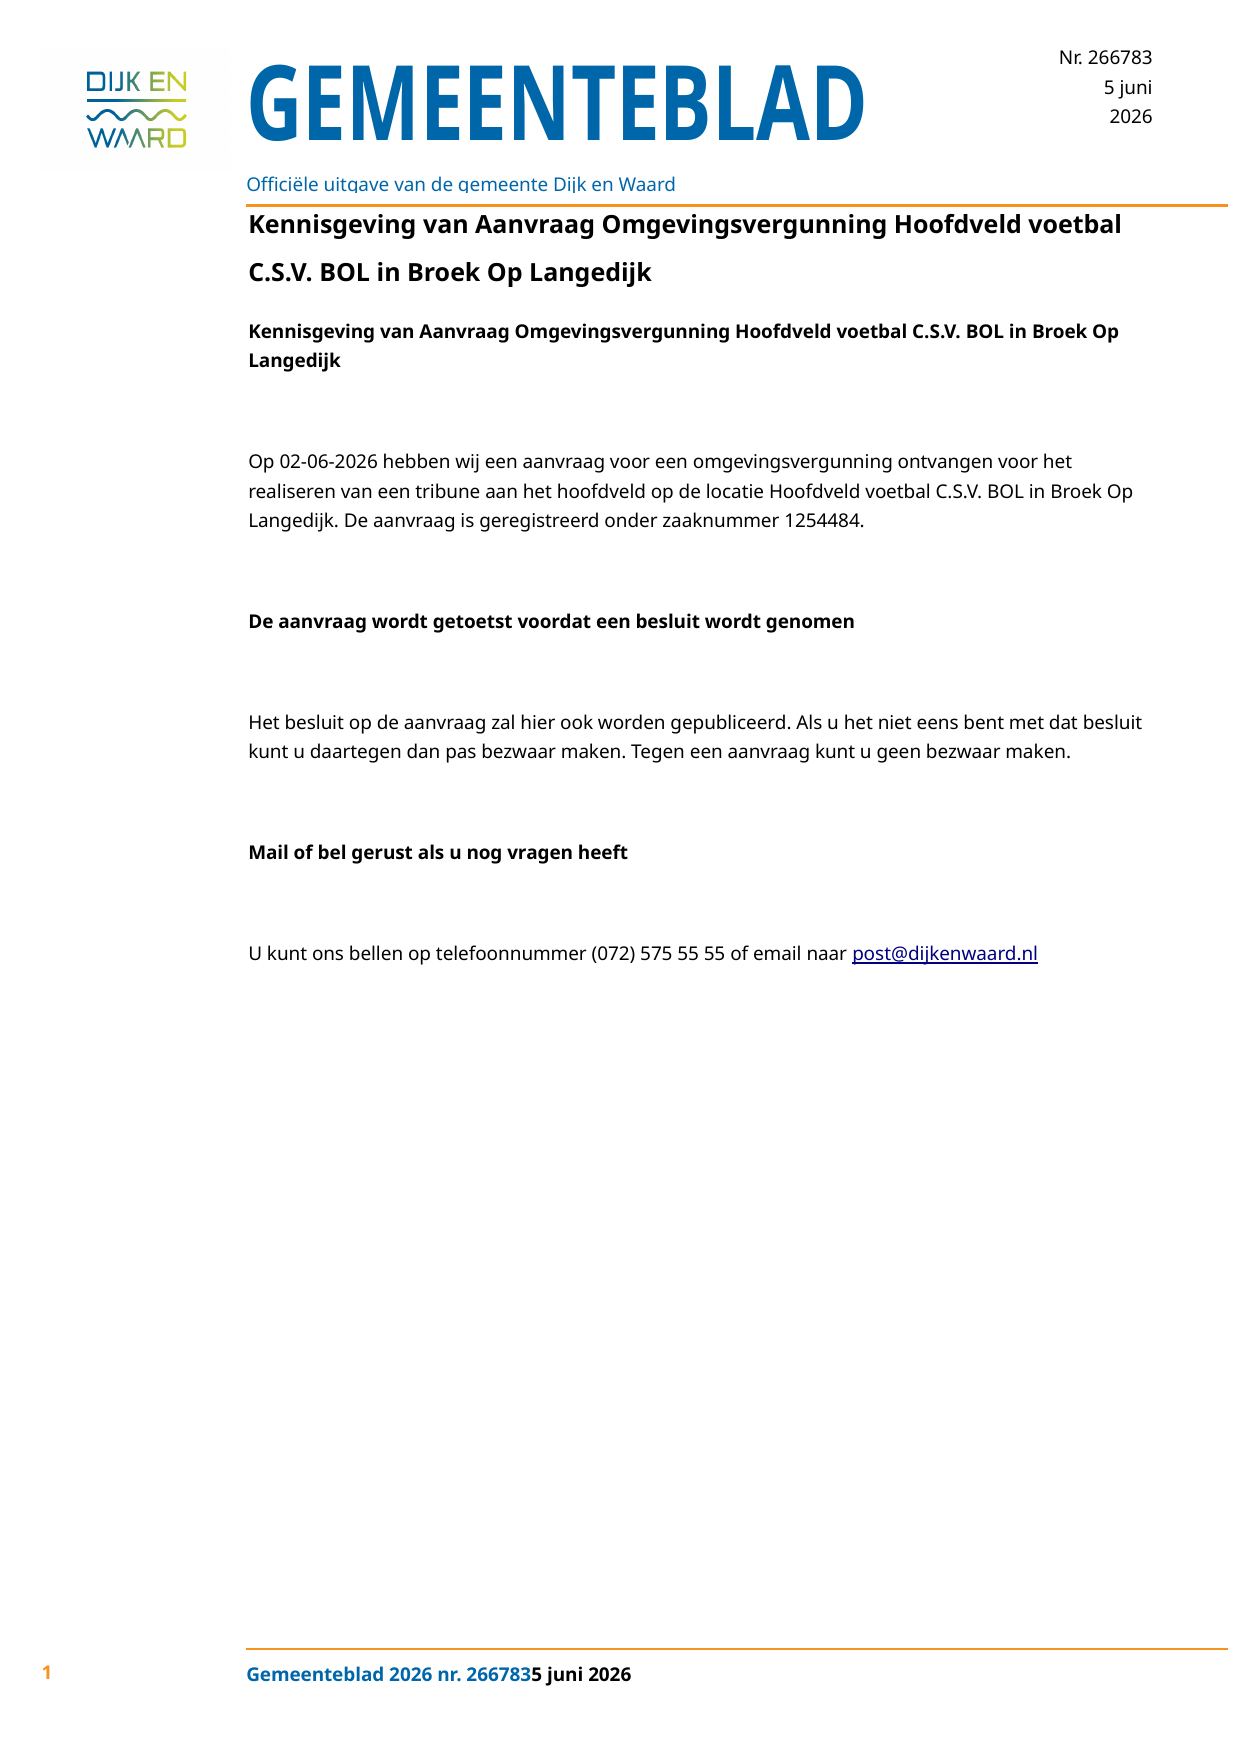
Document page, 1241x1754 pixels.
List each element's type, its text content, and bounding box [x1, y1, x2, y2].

picture [41, 47, 231, 172]
text Kennisgeving van Aanvraag Omgevingsvergunning Hoofdveld voetbal C.S.V. BOL in Broek Op Langedijk [248, 318, 1152, 373]
text Het besluit op de aanvraag zal hier ook worden gepubliceerd. Als u het niet eens bent met dat besluit kunt u daartegen dan pas bezwaar maken. Tegen een aanvraag kunt u geen bezwaar maken. [248, 709, 1152, 764]
text U kunt ons bellen op telefoonnummer (072) 575 55 55 of email naar post@dijkenwaard.nl [248, 940, 1152, 966]
text Mail of bel gerust als u nog vragen heeft [248, 839, 1152, 865]
text De aanvraag wordt getoetst voordat een besluit wordt genomen [248, 608, 1152, 634]
text Op 02-06-2026 hebben wij een aanvraag voor een omgevingsvergunning ontvangen voor het realiseren van een tribune aan het hoofdveld op de locatie Hoofdveld voetbal C.S.V. BOL in Broek Op Langedijk. De aanvraag is geregistreerd onder zaaknummer 1254484. [248, 448, 1152, 533]
text Kennisgeving van Aanvraag Omgevingsvergunning Hoofdveld voetbal C.S.V. BOL in Broek Op Langedijk [248, 207, 1152, 288]
